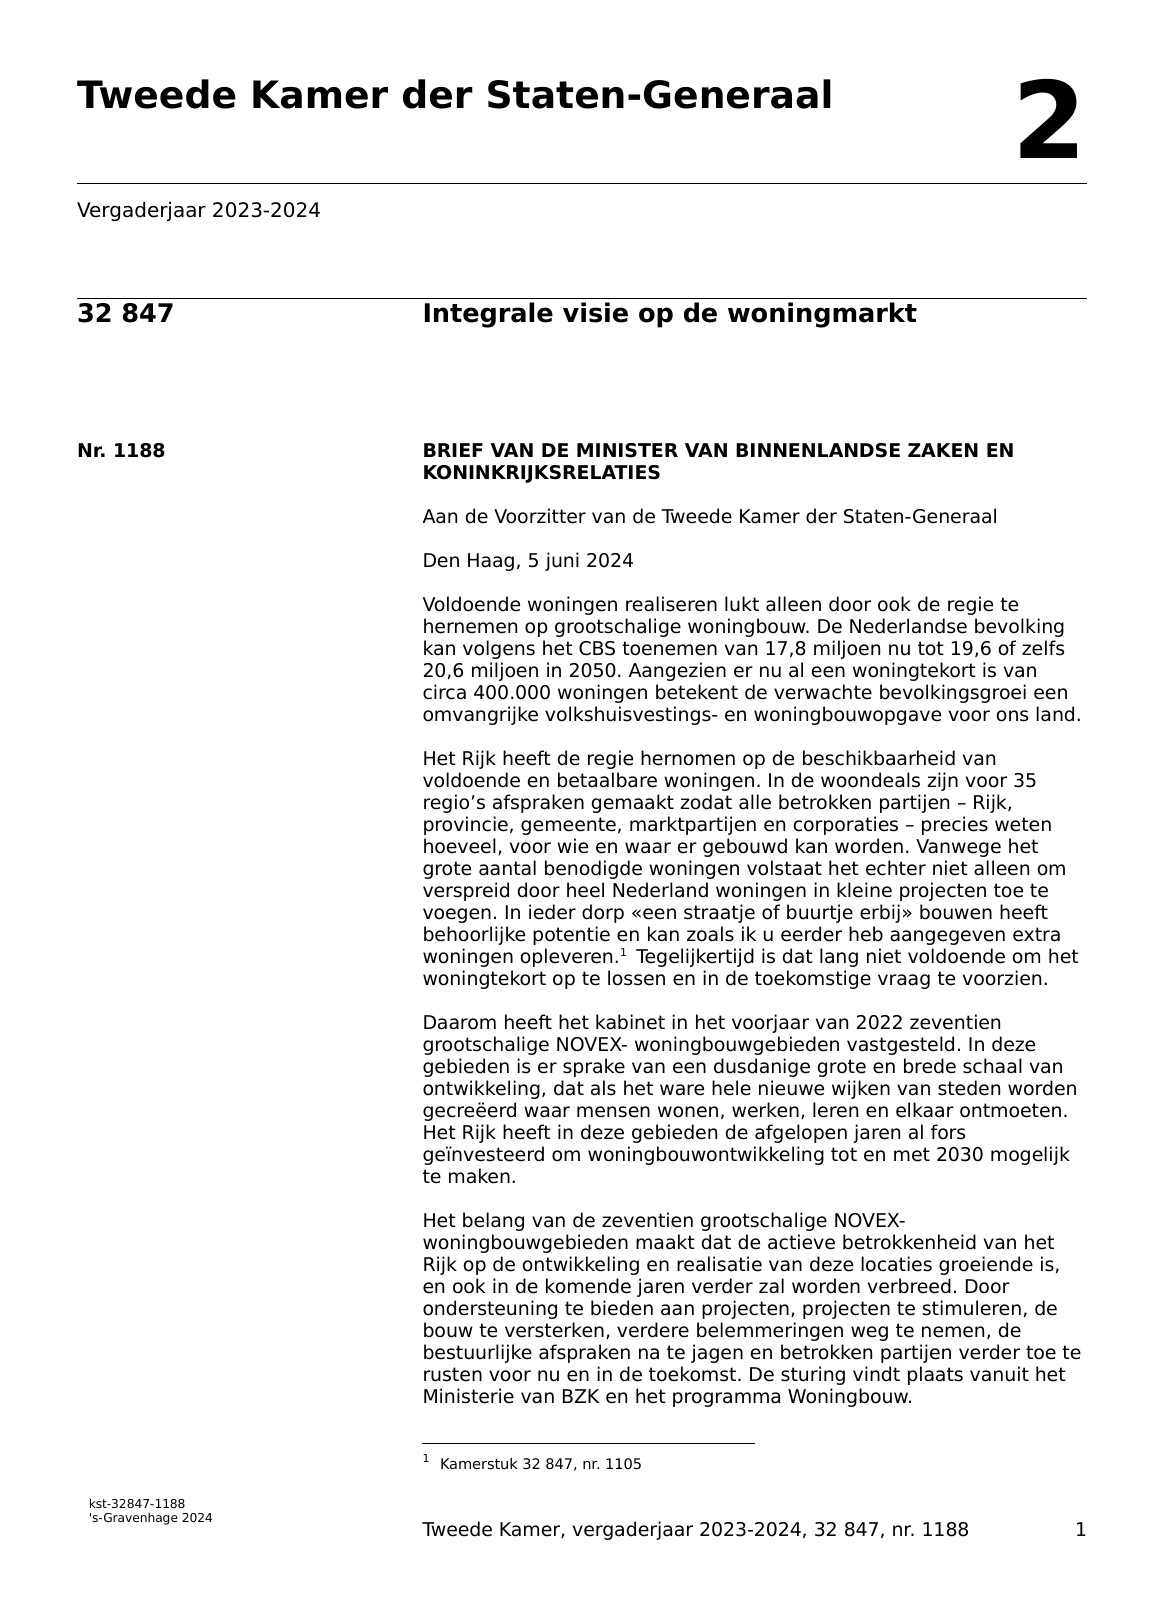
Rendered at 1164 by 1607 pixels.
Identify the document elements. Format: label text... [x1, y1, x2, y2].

text Het belang van de zeventien grootschalige NOVEX-woningbouwgebieden maakt dat de actieve betrokkenheid van het Rijk op de ontwikkeling en realisatie van deze locaties groeiende is, en ook in de komende jaren verder zal worden verbreed. Door ondersteuning te bieden aan projecten, projecten te stimuleren, de bouw te versterken, verdere belemmeringen weg te nemen, de bestuurlijke afspraken na te jagen en betrokken partijen verder toe te rusten voor nu en in de toekomst. De sturing vindt plaats vanuit het Ministerie van BZK en het programma Woningbouw. [422, 1210, 1087, 1408]
text Het Rijk heeft de regie hernomen op de beschikbaarheid van voldoende en betaalbare woningen. In de woondeals zijn voor 35 regio’s afspraken gemaakt zodat alle betrokken partijen – Rijk, provincie, gemeente, marktpartijen en corporaties – precies weten hoeveel, voor wie en waar er gebouwd kan worden. Vanwege het grote aantal benodigde woningen volstaat het echter niet alleen om verspreid door heel Nederland woningen in kleine projecten toe te voegen. In ieder dorp «een straatje of buurtje erbij» bouwen heeft behoorlijke potentie en kan zoals ik u eerder heb aangegeven extra woningen opleveren. Tegelijkertijd is dat lang niet voldoende om het woningtekort op te lossen en in de toekomstige vraag te voorzien. [422, 748, 1087, 990]
table_header 2 [886, 59, 1087, 183]
table_header Tweede Kamer der Staten-Generaal [77, 59, 886, 183]
text Den Haag, 5 juni 2024 [422, 550, 1087, 572]
subtitle 32 847 Integrale visie op de woningmarkt [77, 299, 1087, 329]
table_cell Vergaderjaar 2023-2024 [77, 184, 1087, 298]
text Daarom heeft het kabinet in het voorjaar van 2022 zeventien grootschalige NOVEX- woningbouwgebieden vastgesteld. In deze gebieden is er sprake van een dusdanige grote en brede schaal van ontwikkeling, dat als het ware hele nieuwe wijken van steden worden gecreëerd waar mensen wonen, werken, leren en elkaar ontmoeten. Het Rijk heeft in deze gebieden de afgelopen jaren al fors geïnvesteerd om woningbouwontwikkeling tot en met 2030 mogelijk te maken. [422, 1012, 1087, 1188]
text Voldoende woningen realiseren lukt alleen door ook de regie te hernemen op grootschalige woningbouw. De Nederlandse bevolking kan volgens het CBS toenemen van 17,8 miljoen nu tot 19,6 of zelfs 20,6 miljoen in 2050. Aangezien er nu al een woningtekort is van circa 400.000 woningen betekent de verwachte bevolkingsgroei een omvangrijke volkshuisvestings- en woningbouwopgave voor ons land. [422, 594, 1087, 726]
text Aan de Voorzitter van de Tweede Kamer der Staten-Generaal [422, 506, 1087, 528]
text kst-32847-1188 [88, 1497, 323, 1511]
text 's-Gravenhage 2024 [88, 1511, 323, 1525]
text Kamerstuk 32 847, nr. 1105 [422, 1452, 1087, 1474]
subtitle Nr. 1188 BRIEF VAN DE MINISTER VAN BINNENLANDSE ZAKEN EN KONINKRIJKSRELATIES [77, 440, 1087, 484]
